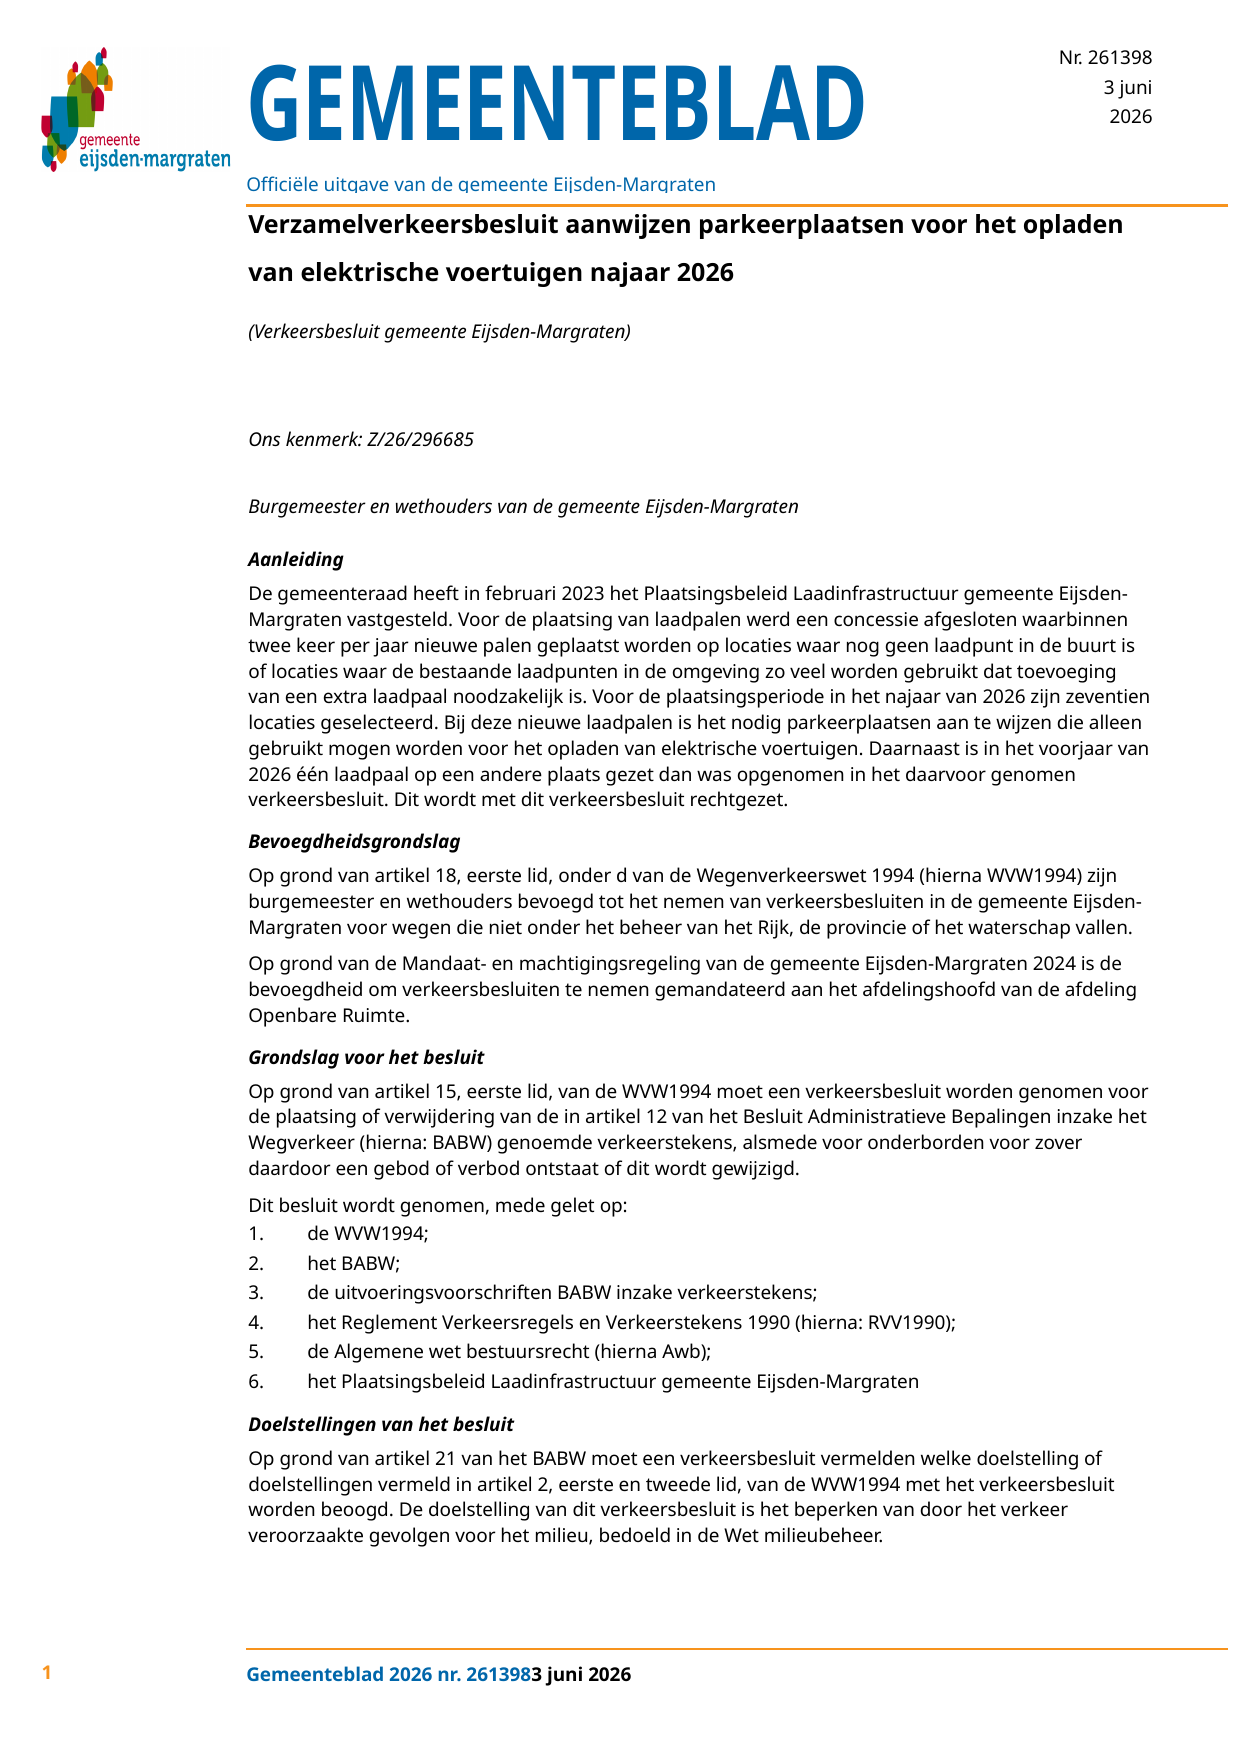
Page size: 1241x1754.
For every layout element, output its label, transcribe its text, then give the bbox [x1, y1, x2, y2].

text Op grond van artikel 21 van het BABW moet een verkeersbesluit vermelden welke doelstelling of doelstellingen vermeld in artikel 2, eerste en tweede lid, van de WVW1994 met het verkeersbesluit worden beoogd. De doelstelling van dit verkeersbesluit is het beperken van door het verkeer veroorzaakte gevolgen voor het milieu, bedoeld in de Wet milieubeheer. [248, 1445, 1152, 1548]
text Grondslag voor het besluit [248, 1044, 1152, 1069]
text De gemeenteraad heeft in februari 2023 het Plaatsingsbeleid Laadinfrastructuur gemeente Eijsden-Margraten vastgesteld. Voor de plaatsing van laadpalen werd een concessie afgesloten waarbinnen twee keer per jaar nieuwe palen geplaatst worden op locaties waar nog geen laadpunt in de buurt is of locaties waar de bestaande laadpunten in de omgeving zo veel worden gebruikt dat toevoeging van een extra laadpaal noodzakelijk is. Voor de plaatsingsperiode in het najaar van 2026 zijn zeventien locaties geselecteerd. Bij deze nieuwe laadpalen is het nodig parkeerplaatsen aan te wijzen die alleen gebruikt mogen worden voor het opladen van elektrische voertuigen. Daarnaast is in het voorjaar van 2026 één laadpaal op een andere plaats gezet dan was opgenomen in het daarvoor genomen verkeersbesluit. Dit wordt met dit verkeersbesluit rechtgezet. [248, 581, 1152, 812]
text Op grond van de Mandaat- en machtigingsregeling van de gemeente Eijsden-Margraten 2024 is de bevoegdheid om verkeersbesluiten te nemen gemandateerd aan het afdelingshoofd van de afdeling Openbare Ruimte. [248, 951, 1152, 1028]
text Op grond van artikel 18, eerste lid, onder d van de Wegenverkeerswet 1994 (hierna WVW1994) zijn burgemeester en wethouders bevoegd tot het nemen van verkeersbesluiten in de gemeente Eijsden-Margraten voor wegen die niet onder het beheer van het Rijk, de provincie of het waterschap vallen. [248, 862, 1152, 939]
list het BABW; [248, 1250, 1152, 1275]
text Bevoegdheidsgrondslag [248, 828, 1152, 854]
text Burgemeester en wethouders van de gemeente Eijsden-Margraten [248, 494, 1152, 519]
text Op grond van artikel 15, eerste lid, van de WVW1994 moet een verkeersbesluit worden genomen voor de plaatsing of verwijdering van de in artikel 12 van het Besluit Administratieve Bepalingen inzake het Wegverkeer (hierna: BABW) genoemde verkeerstekens, alsmede voor onderborden voor zover daardoor een gebod of verbod ontstaat of dit wordt gewijzigd. [248, 1078, 1152, 1181]
list het Reglement Verkeersregels en Verkeerstekens 1990 (hierna: RVV1990); [248, 1309, 1152, 1334]
text Ons kenmerk: Z/26/296685 [248, 426, 1152, 452]
text (Verkeersbesluit gemeente Eijsden-Margraten) [248, 318, 1152, 344]
list de Algemene wet bestuursrecht (hierna Awb); [248, 1338, 1152, 1364]
picture [41, 47, 231, 172]
text Aanleiding [248, 547, 1152, 572]
list de uitvoeringsvoorschriften BABW inzake verkeerstekens; [248, 1279, 1152, 1305]
text Doelstellingen van het besluit [248, 1411, 1152, 1437]
list de WVW1994; [248, 1220, 1152, 1246]
text Verzamelverkeersbesluit aanwijzen parkeerplaatsen voor het opladen van elektrische voertuigen najaar 2026 [248, 207, 1152, 288]
list het Plaatsingsbeleid Laadinfrastructuur gemeente Eijsden-Margraten [248, 1368, 1152, 1394]
text Dit besluit wordt genomen, mede gelet op: [248, 1192, 1152, 1217]
